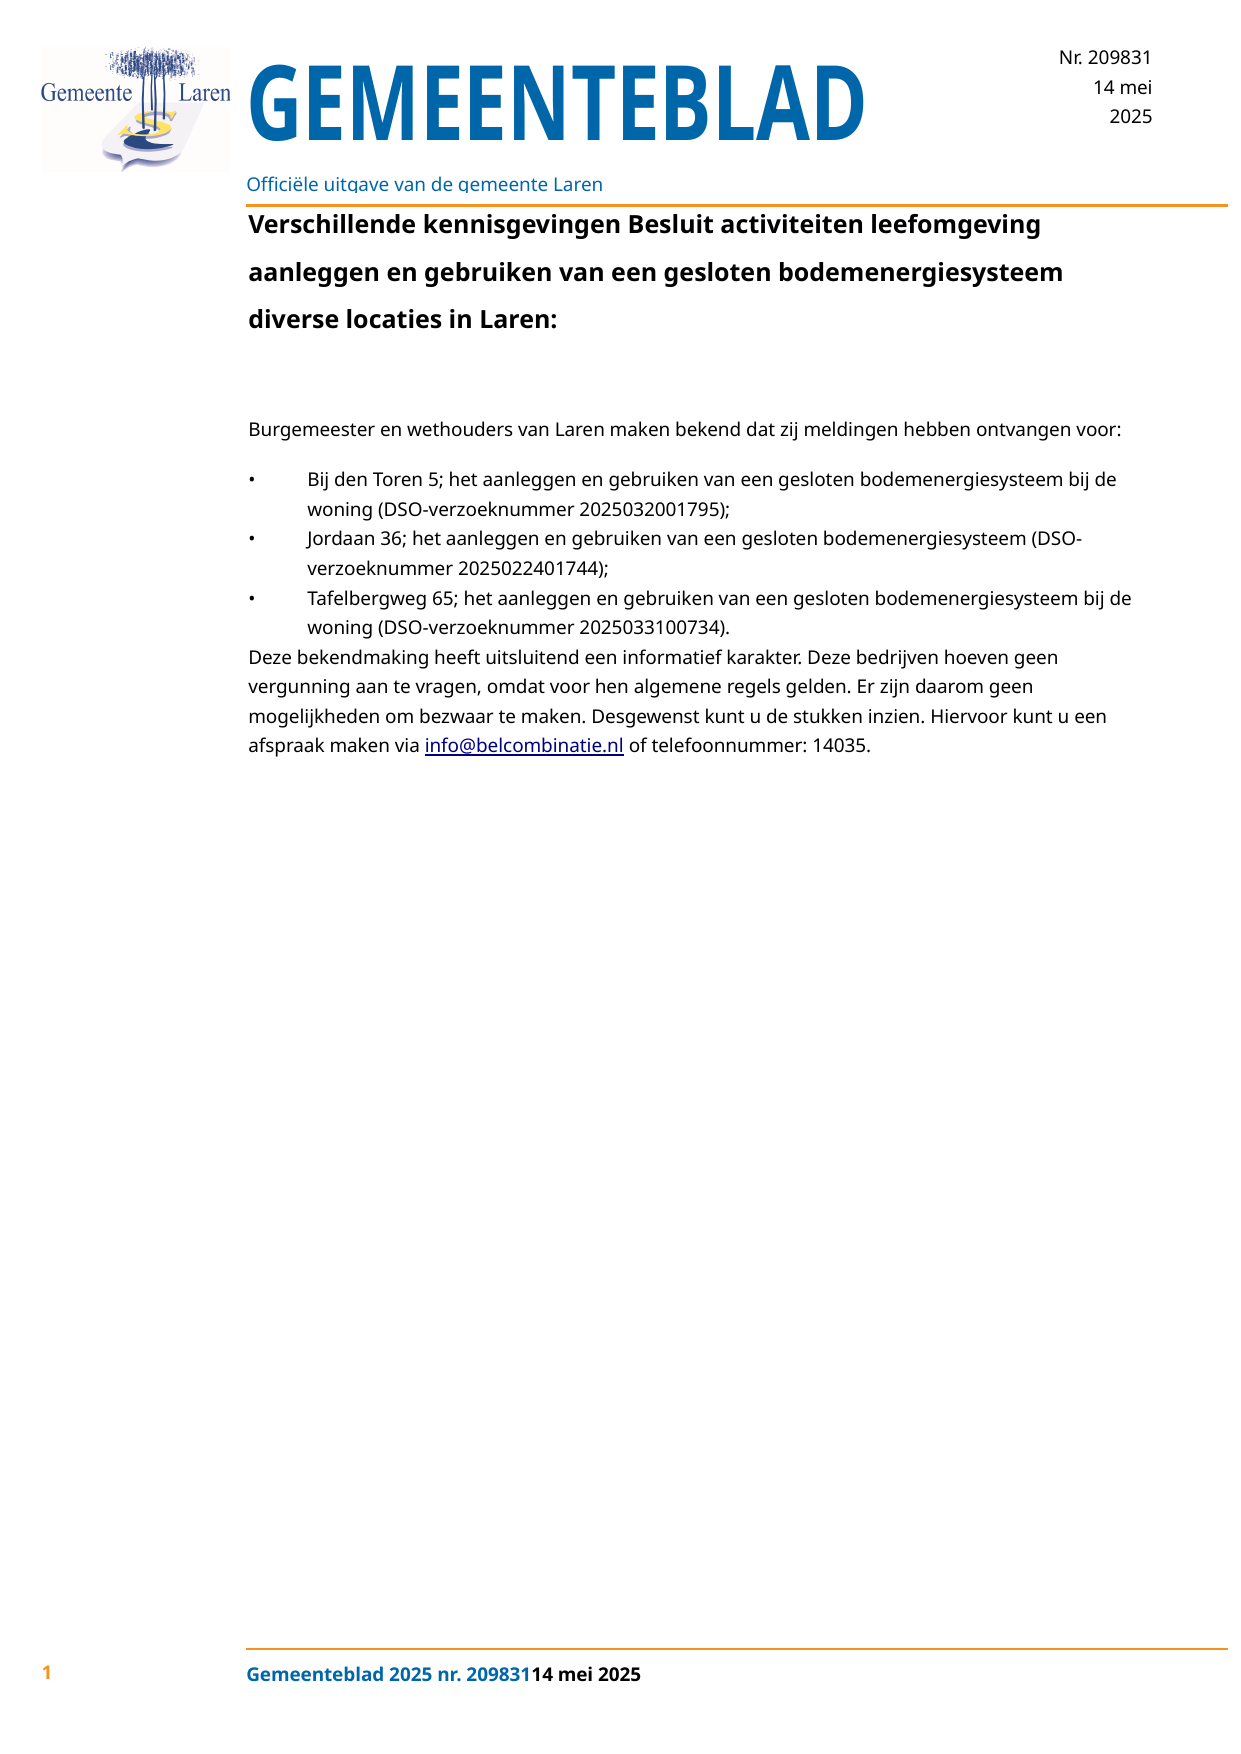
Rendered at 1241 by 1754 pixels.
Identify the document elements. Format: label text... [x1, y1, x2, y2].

list Jordaan 36; het aanleggen en gebruiken van een gesloten bodemenergiesysteem (DSO-verzoeknummer 2025022401744); [248, 526, 1152, 581]
text Verschillende kennisgevingen Besluit activiteiten leefomgeving aanleggen en gebruiken van een gesloten bodemenergiesysteem diverse locaties in Laren: [248, 207, 1152, 336]
text Deze bekendmaking heeft uitsluitend een informatief karakter. Deze bedrijven hoeven geen vergunning aan te vragen, omdat voor hen algemene regels gelden. Er zijn daarom geen mogelijkheden om bezwaar te maken. Desgewenst kunt u de stukken inzien. Hiervoor kunt u een afspraak maken via info@belcombinatie.nl of telefoonnummer: 14035. [248, 644, 1152, 758]
list Tafelbergweg 65; het aanleggen en gebruiken van een gesloten bodemenergiesysteem bij de woning (DSO-verzoeknummer 2025033100734). [248, 585, 1152, 640]
list Bij den Toren 5; het aanleggen en gebruiken van een gesloten bodemenergiesysteem bij de woning (DSO-verzoeknummer 2025032001795); [248, 466, 1152, 522]
picture [41, 47, 231, 172]
text Burgemeester en wethouders van Laren maken bekend dat zij meldingen hebben ontvangen voor: [248, 416, 1152, 442]
